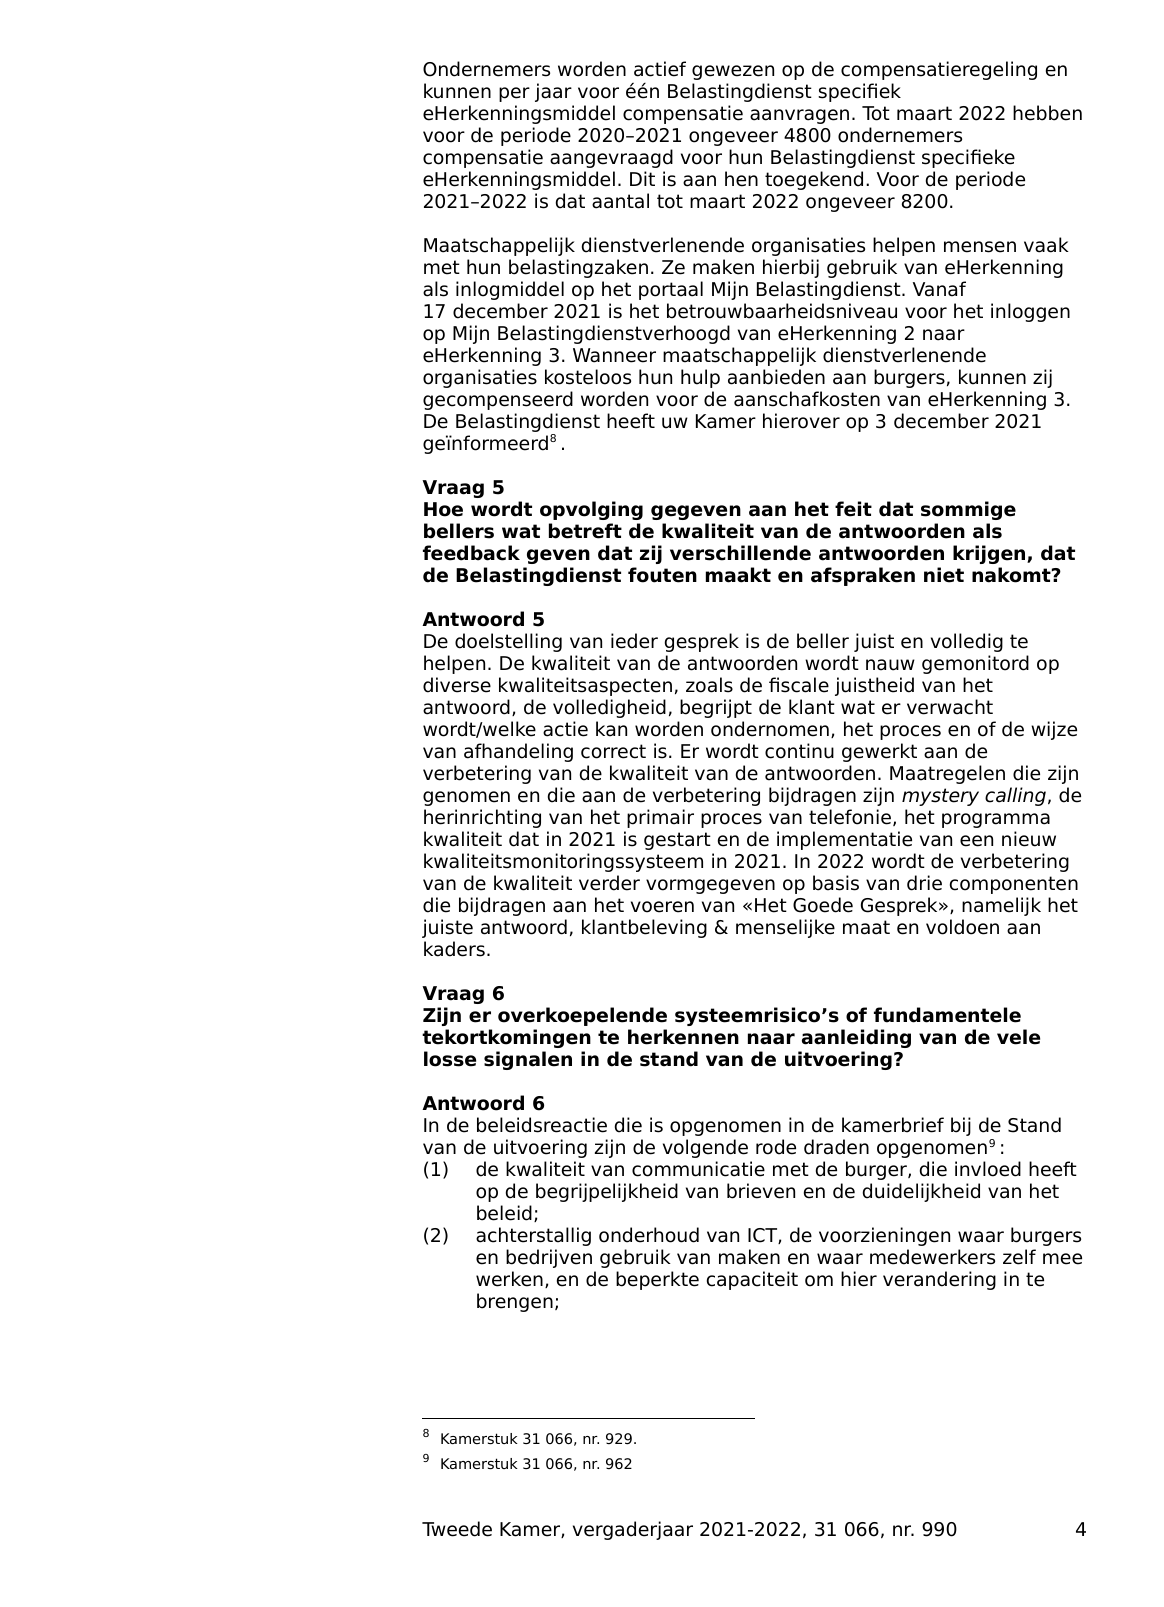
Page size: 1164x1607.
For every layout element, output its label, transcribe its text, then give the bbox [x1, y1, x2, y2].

text Maatschappelijk dienstverlenende organisaties helpen mensen vaak met hun belastingzaken. Ze maken hierbij gebruik van eHerkenning als inlogmiddel op het portaal Mijn Belastingdienst. Vanaf 17 december 2021 is het betrouwbaarheidsniveau voor het inloggen op Mijn Belastingdienstverhoogd van eHerkenning 2 naar eHerkenning 3. Wanneer maatschappelijk dienstverlenende organisaties kosteloos hun hulp aanbieden aan burgers, kunnen zij gecompenseerd worden voor de aanschafkosten van eHerkenning 3. De Belastingdienst heeft uw Kamer hierover op 3 december 2021 geïnformeerd. [422, 235, 1087, 455]
text Kamerstuk 31 066, nr. 962 [422, 1452, 1087, 1474]
text Kamerstuk 31 066, nr. 929. [422, 1427, 1087, 1449]
text Hoe wordt opvolging gegeven aan het feit dat sommige bellers wat betreft de kwaliteit van de antwoorden als feedback geven dat zij verschillende antwoorden krijgen, dat de Belastingdienst fouten maakt en afspraken niet nakomt? [422, 499, 1087, 587]
text Vraag 5 [422, 477, 1087, 499]
text (2) achterstallig onderhoud van ICT, de voorzieningen waar burgers en bedrijven gebruik van maken en waar medewerkers zelf mee werken, en de beperkte capaciteit om hier verandering in te brengen; [422, 1225, 1087, 1313]
text De doelstelling van ieder gesprek is de beller juist en volledig te helpen. De kwaliteit van de antwoorden wordt nauw gemonitord op diverse kwaliteitsaspecten, zoals de fiscale juistheid van het antwoord, de volledigheid, begrijpt de klant wat er verwacht wordt/welke actie kan worden ondernomen, het proces en of de wijze van afhandeling correct is. Er wordt continu gewerkt aan de verbetering van de kwaliteit van de antwoorden. Maatregelen die zijn genomen en die aan de verbetering bijdragen zijn mystery calling, de herinrichting van het primair proces van telefonie, het programma kwaliteit dat in 2021 is gestart en de implementatie van een nieuw kwaliteitsmonitoringssysteem in 2021. In 2022 wordt de verbetering van de kwaliteit verder vormgegeven op basis van drie componenten die bijdragen aan het voeren van «Het Goede Gesprek», namelijk het juiste antwoord, klantbeleving & menselijke maat en voldoen aan kaders. [422, 631, 1087, 961]
text (1) de kwaliteit van communicatie met de burger, die invloed heeft op de begrijpelijkheid van brieven en de duidelijkheid van het beleid; [422, 1159, 1087, 1225]
text Antwoord 6 [422, 1093, 1087, 1115]
text Zijn er overkoepelende systeemrisico’s of fundamentele tekortkomingen te herkennen naar aanleiding van de vele losse signalen in de stand van de uitvoering? [422, 1005, 1087, 1071]
text In de beleidsreactie die is opgenomen in de kamerbrief bij de Stand van de uitvoering zijn de volgende rode draden opgenomen: [422, 1115, 1087, 1159]
text Antwoord 5 [422, 609, 1087, 631]
text Ondernemers worden actief gewezen op de compensatieregeling en kunnen per jaar voor één Belastingdienst specifiek eHerkenningsmiddel compensatie aanvragen. Tot maart 2022 hebben voor de periode 2020–2021 ongeveer 4800 ondernemers compensatie aangevraagd voor hun Belastingdienst specifieke eHerkenningsmiddel. Dit is aan hen toegekend. Voor de periode 2021–2022 is dat aantal tot maart 2022 ongeveer 8200. [422, 59, 1087, 213]
text Vraag 6 [422, 983, 1087, 1005]
